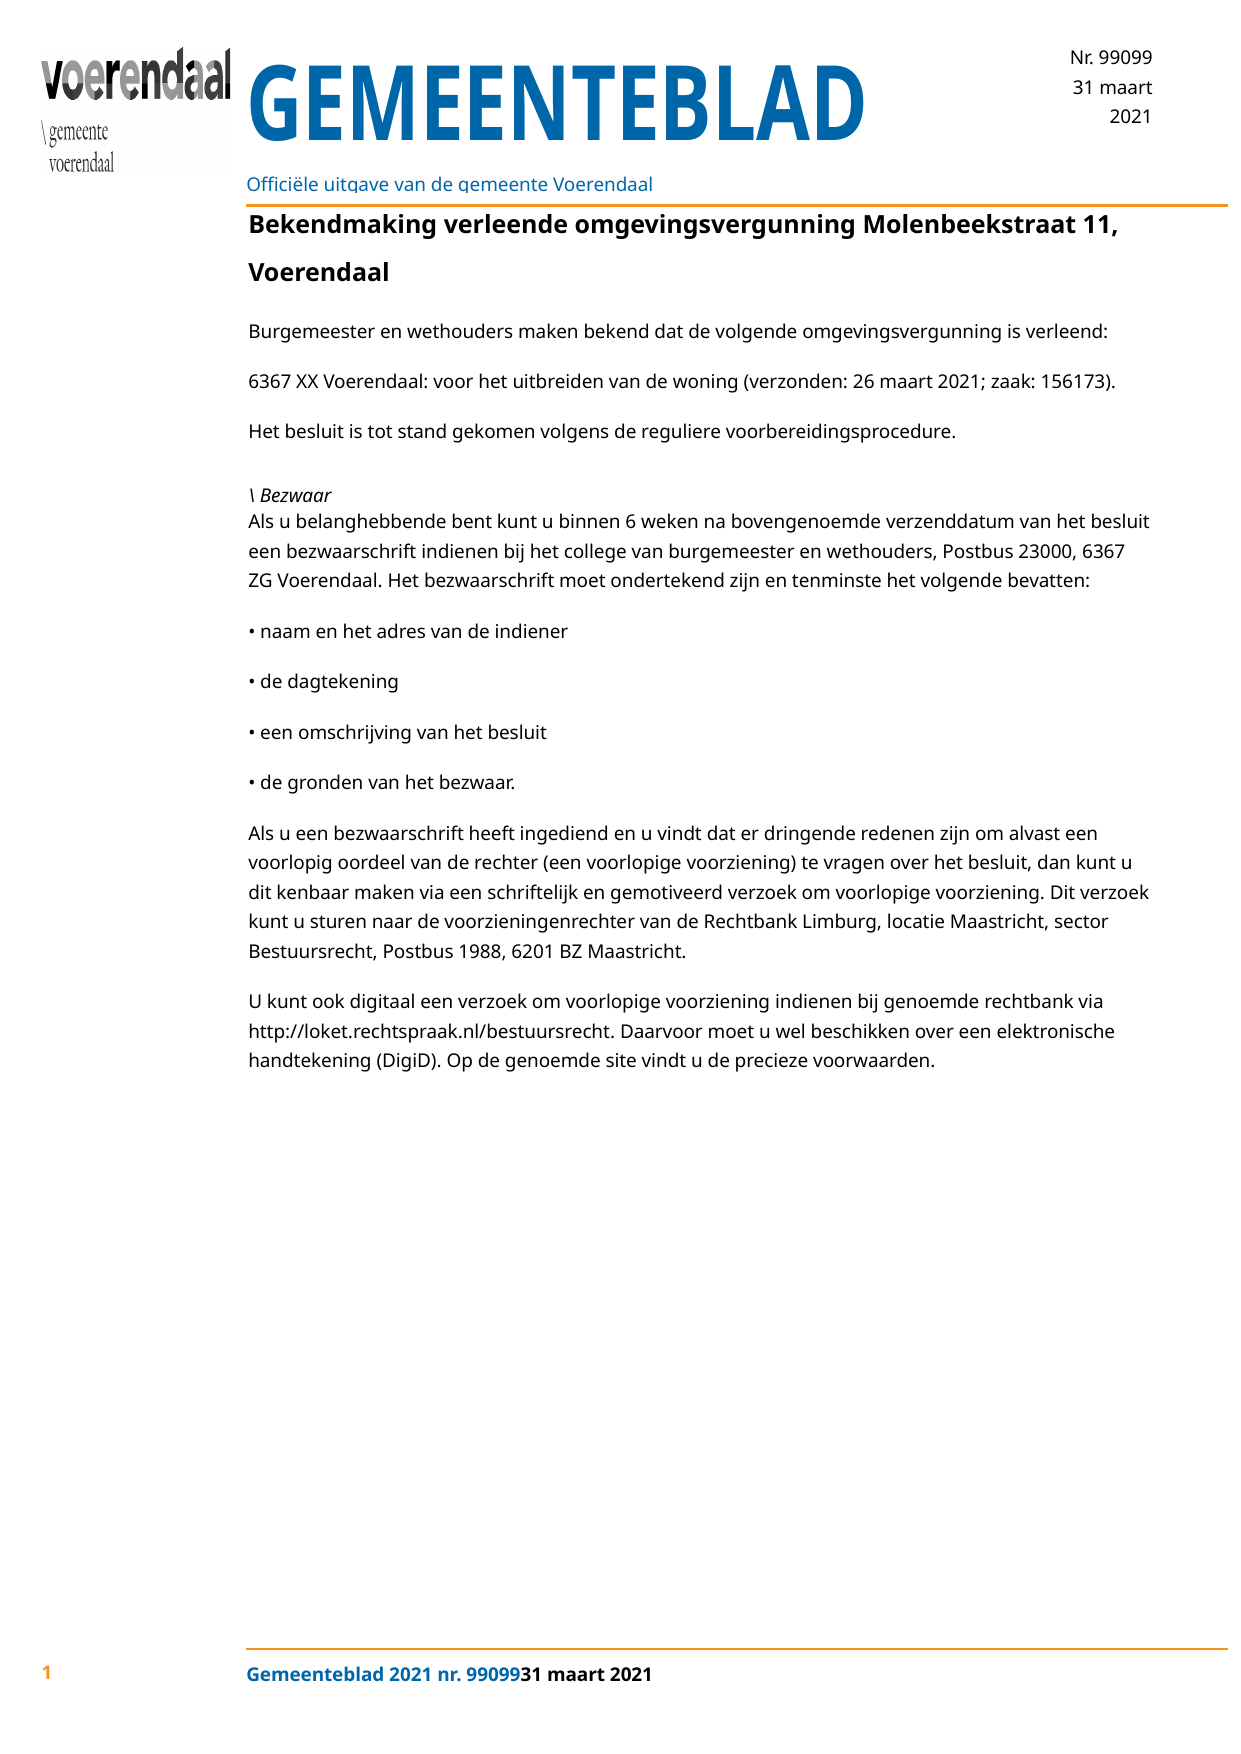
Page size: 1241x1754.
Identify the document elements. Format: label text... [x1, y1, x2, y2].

text Burgemeester en wethouders maken bekend dat de volgende omgevingsvergunning is verleend: [248, 318, 1152, 344]
text \ Bezwaar [248, 483, 1152, 508]
text Als u een bezwaarschrift heeft ingediend en u vindt dat er dringende redenen zijn om alvast een voorlopig oordeel van de rechter (een voorlopige voorziening) te vragen over het besluit, dan kunt u dit kenbaar maken via een schriftelijk en gemotiveerd verzoek om voorlopige voorziening. Dit verzoek kunt u sturen naar de voorzieningenrechter van de Rechtbank Limburg, locatie Maastricht, sector Bestuursrecht, Postbus 1988, 6201 BZ Maastricht. [248, 820, 1152, 964]
text • de dagtekening [248, 668, 1152, 694]
text • de gronden van het bezwaar. [248, 769, 1152, 795]
text • naam en het adres van de indiener [248, 618, 1152, 644]
text 6367 XX Voerendaal: voor het uitbreiden van de woning (verzonden: 26 maart 2021; zaak: 156173). [248, 368, 1152, 394]
text • een omschrijving van het besluit [248, 719, 1152, 744]
text Als u belanghebbende bent kunt u binnen 6 weken na bovengenoemde verzenddatum van het besluit een bezwaarschrift indienen bij het college van burgemeester en wethouders, Postbus 23000, 6367 ZG Voerendaal. Het bezwaarschrift moet ondertekend zijn en tenminste het volgende bevatten: [248, 508, 1152, 593]
picture [41, 47, 231, 172]
text Het besluit is tot stand gekomen volgens de reguliere voorbereidingsprocedure. [248, 419, 1152, 444]
text U kunt ook digitaal een verzoek om voorlopige voorziening indienen bij genoemde rechtbank via http://loket.rechtspraak.nl/bestuursrecht. Daarvoor moet u wel beschikken over een elektronische handtekening (DigiD). Op de genoemde site vindt u de precieze voorwaarden. [248, 988, 1152, 1073]
text Bekendmaking verleende omgevingsvergunning Molenbeekstraat 11, Voerendaal [248, 207, 1152, 288]
